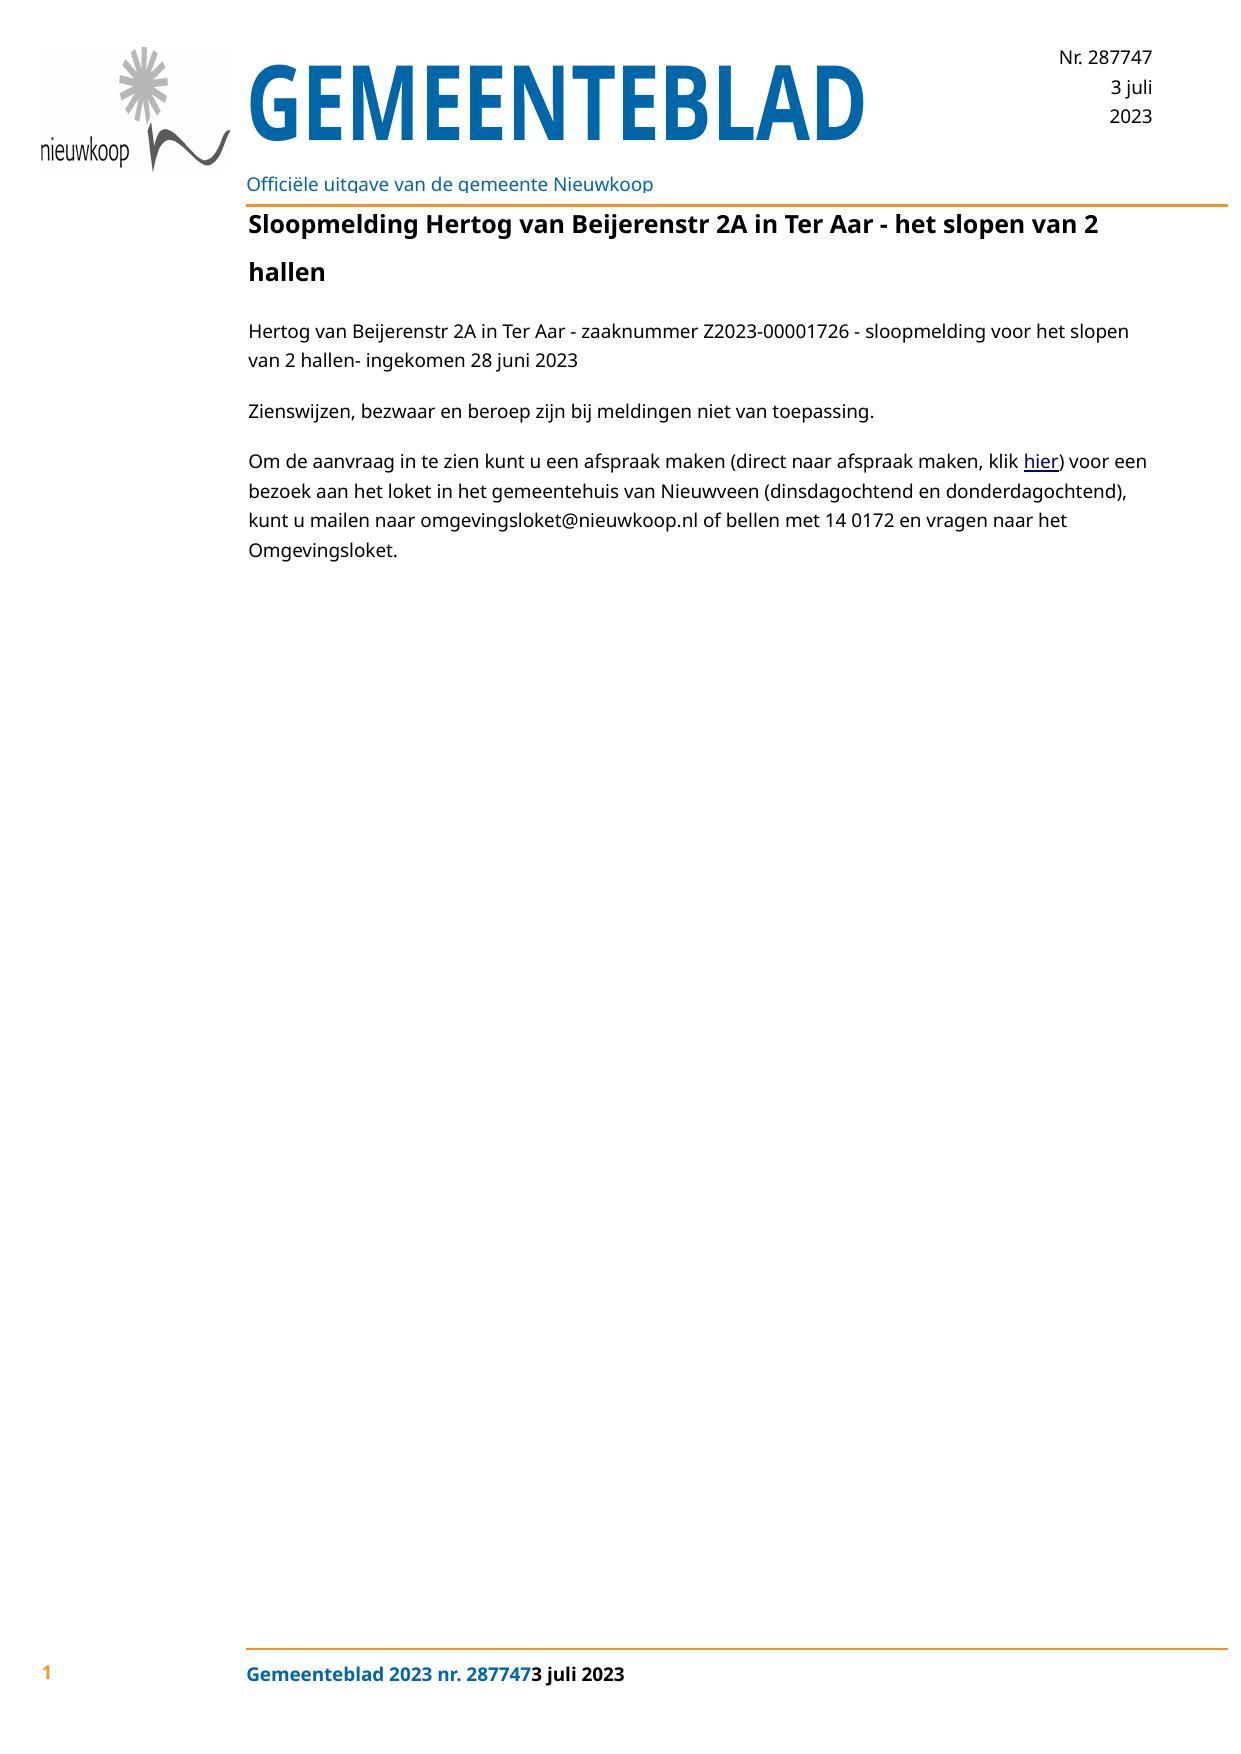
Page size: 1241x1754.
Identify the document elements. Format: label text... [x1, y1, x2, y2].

text Hertog van Beijerenstr 2A in Ter Aar - zaaknummer Z2023-00001726 - sloopmelding voor het slopen van 2 hallen- ingekomen 28 juni 2023 [248, 318, 1152, 373]
text Sloopmelding Hertog van Beijerenstr 2A in Ter Aar - het slopen van 2 hallen [248, 207, 1152, 288]
text Zienswijzen, bezwaar en beroep zijn bij meldingen niet van toepassing. [248, 398, 1152, 424]
picture [41, 47, 231, 172]
text Om de aanvraag in te zien kunt u een afspraak maken (direct naar afspraak maken, klik hier) voor een bezoek aan het loket in het gemeentehuis van Nieuwveen (dinsdagochtend en donderdagochtend), kunt u mailen naar omgevingsloket@nieuwkoop.nl of bellen met 14 0172 en vragen naar het Omgevingsloket. [248, 448, 1152, 563]
